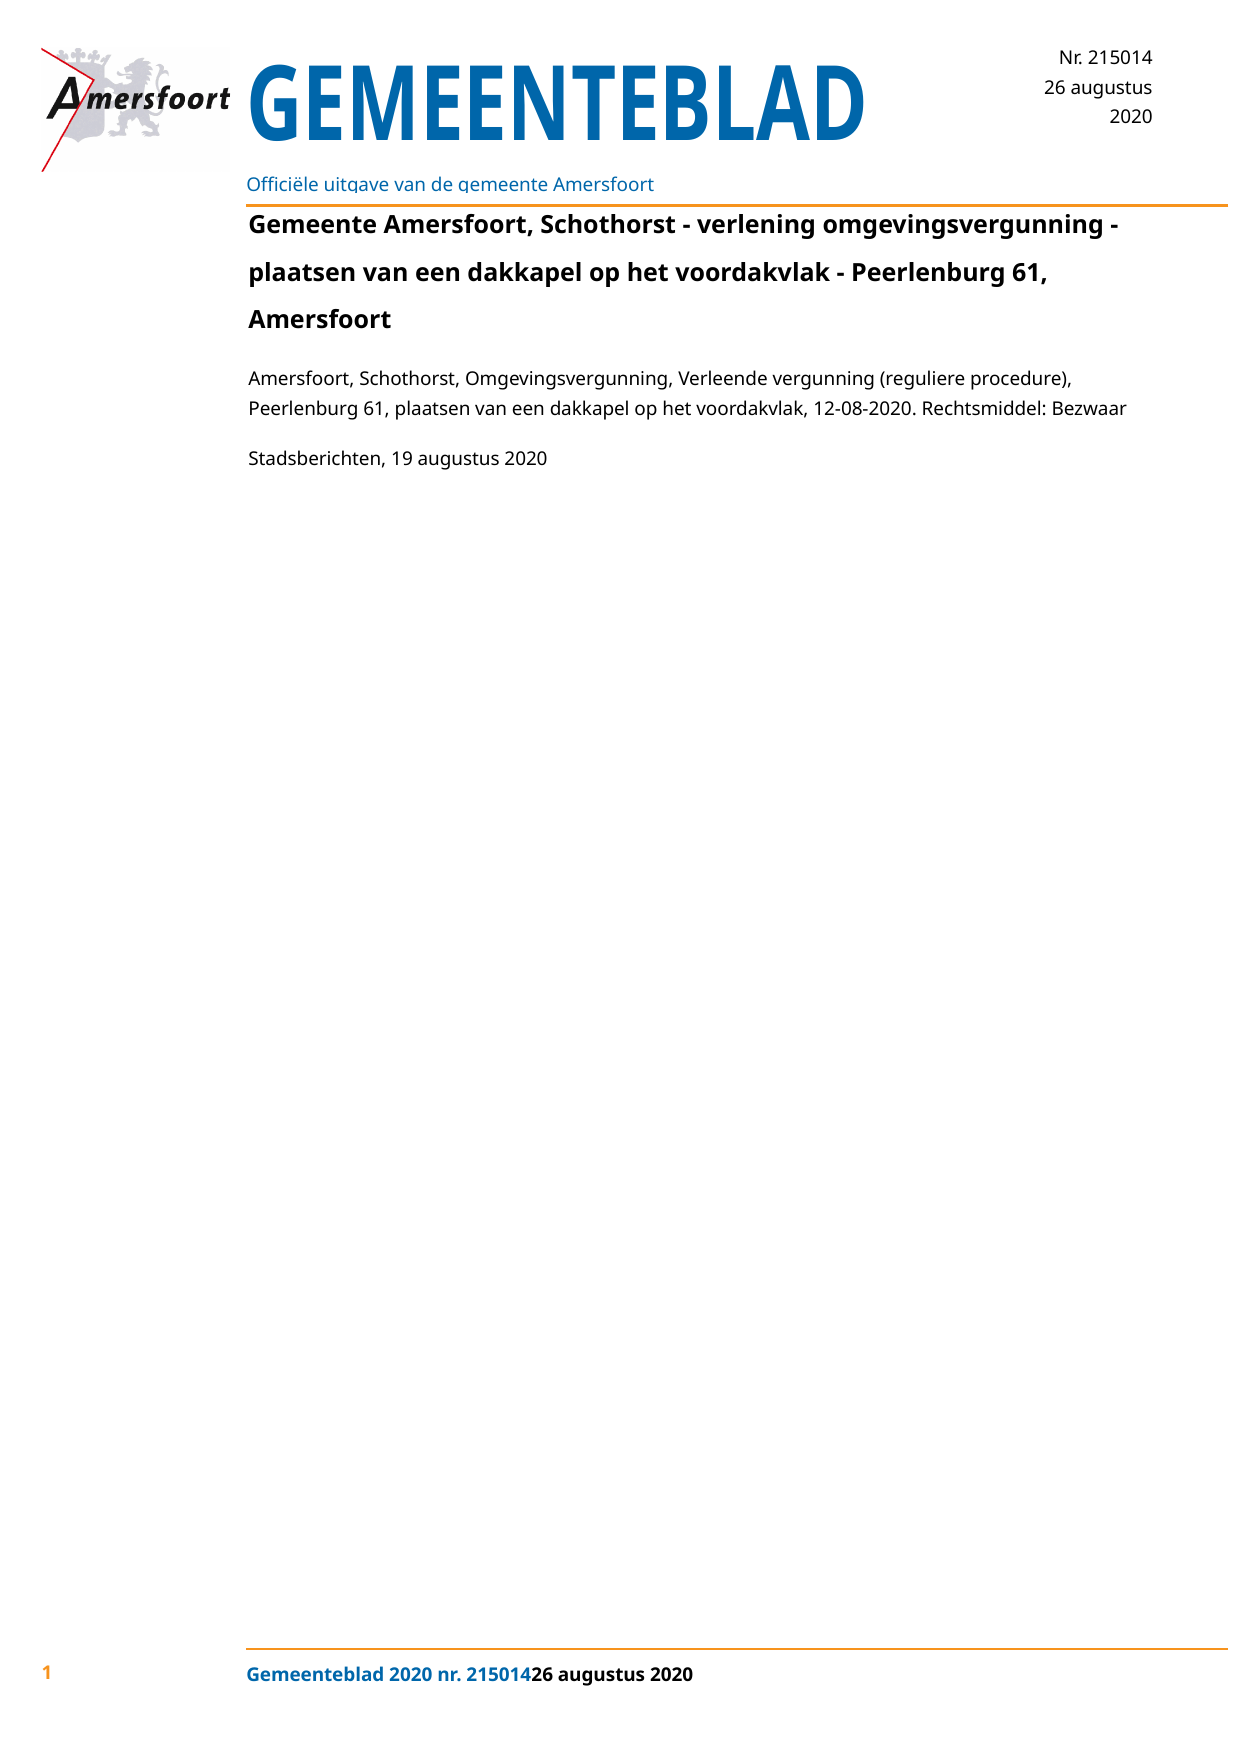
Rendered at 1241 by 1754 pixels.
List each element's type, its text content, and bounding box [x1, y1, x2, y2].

text Stadsberichten, 19 augustus 2020 [248, 446, 1152, 471]
text Gemeente Amersfoort, Schothorst - verlening omgevingsvergunning - plaatsen van een dakkapel op het voordakvlak - Peerlenburg 61, Amersfoort [248, 207, 1152, 336]
text Amersfoort, Schothorst, Omgevingsvergunning, Verleende vergunning (reguliere procedure), Peerlenburg 61, plaatsen van een dakkapel op het voordakvlak, 12-08-2020. Rechtsmiddel: Bezwaar [248, 366, 1152, 421]
picture [41, 47, 231, 172]
